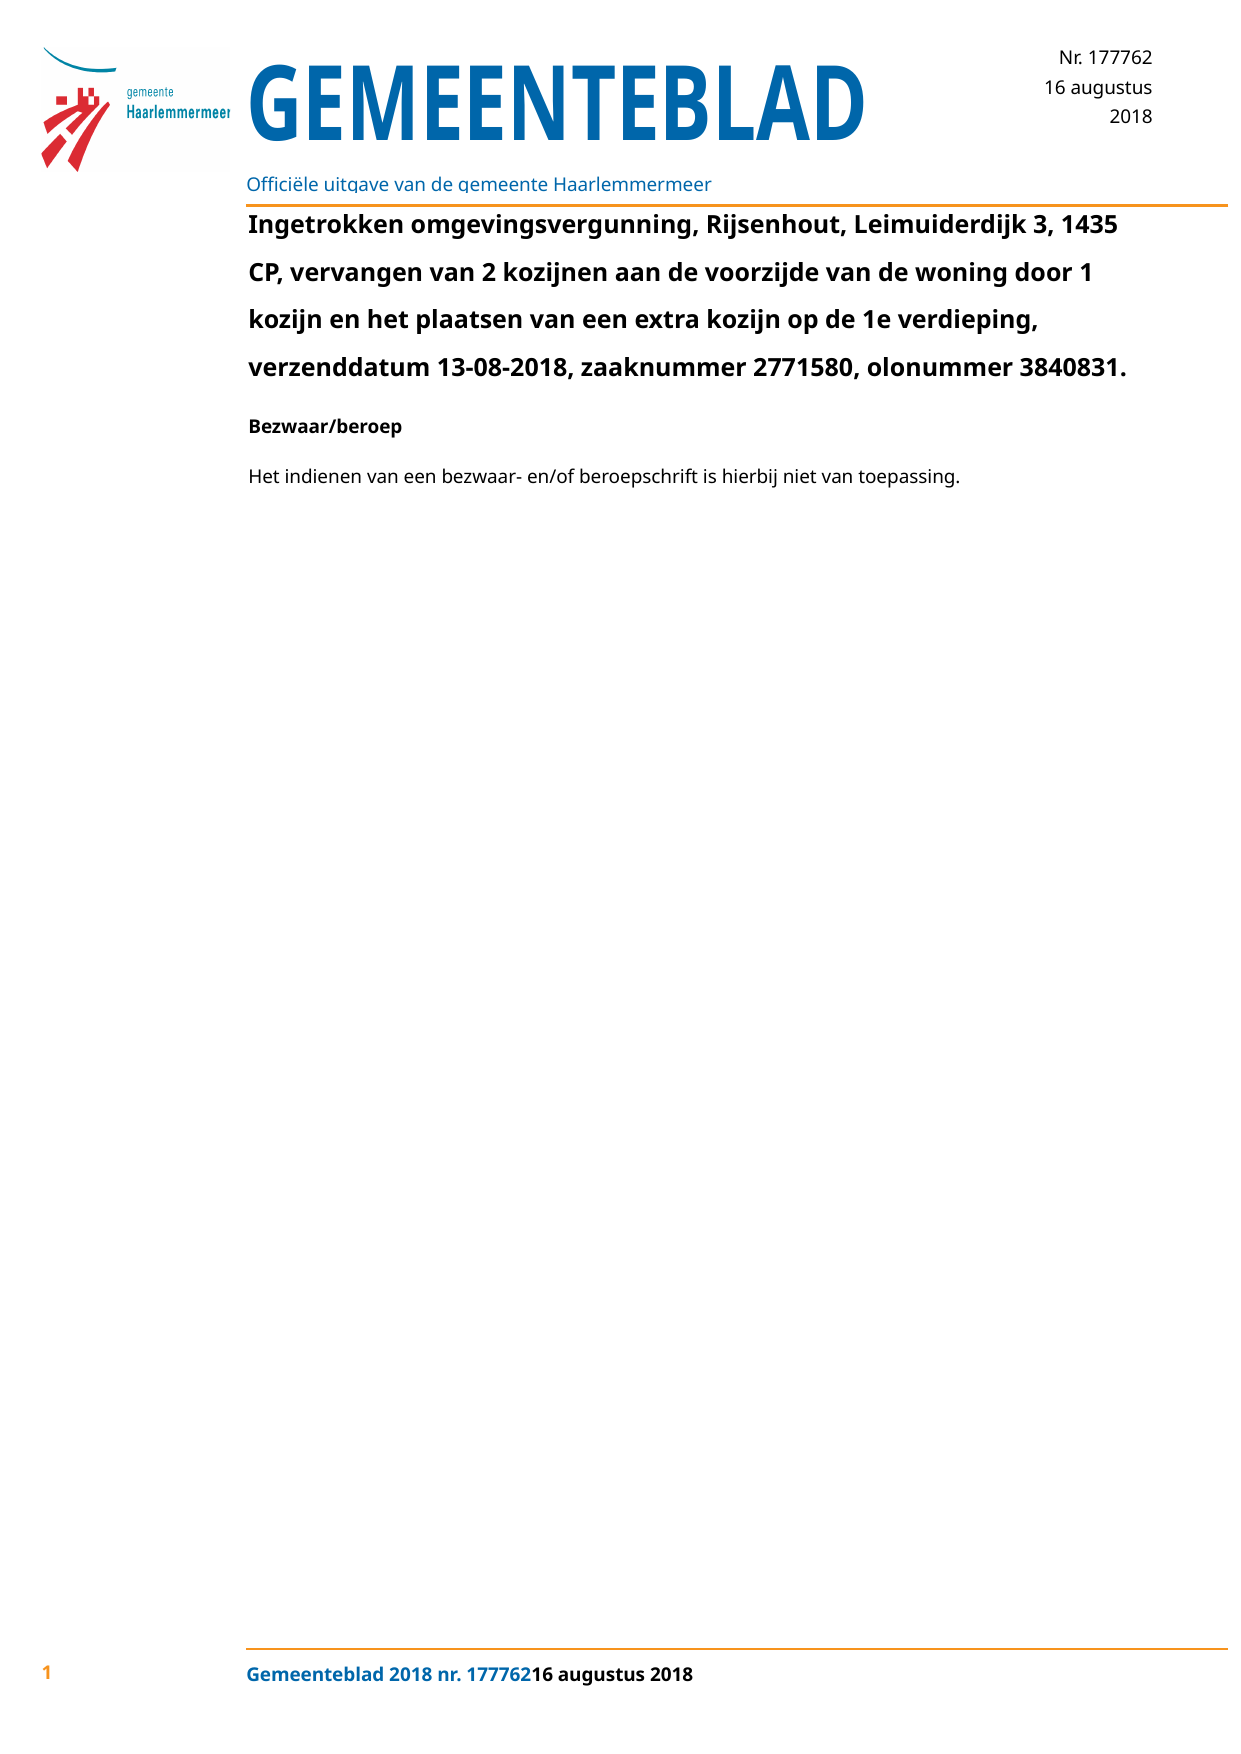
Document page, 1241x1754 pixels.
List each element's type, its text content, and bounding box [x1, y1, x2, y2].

text Het indienen van een bezwaar- en/of beroepschrift is hierbij niet van toepassing. [248, 463, 1152, 489]
text Ingetrokken omgevingsvergunning, Rijsenhout, Leimuiderdijk 3, 1435 CP, vervangen van 2 kozijnen aan de voorzijde van de woning door 1 kozijn en het plaatsen van een extra kozijn op de 1e verdieping, verzenddatum 13-08-2018, zaaknummer 2771580, olonummer 3840831. [248, 207, 1152, 384]
picture [41, 47, 231, 172]
text Bezwaar/beroep [248, 413, 1152, 439]
